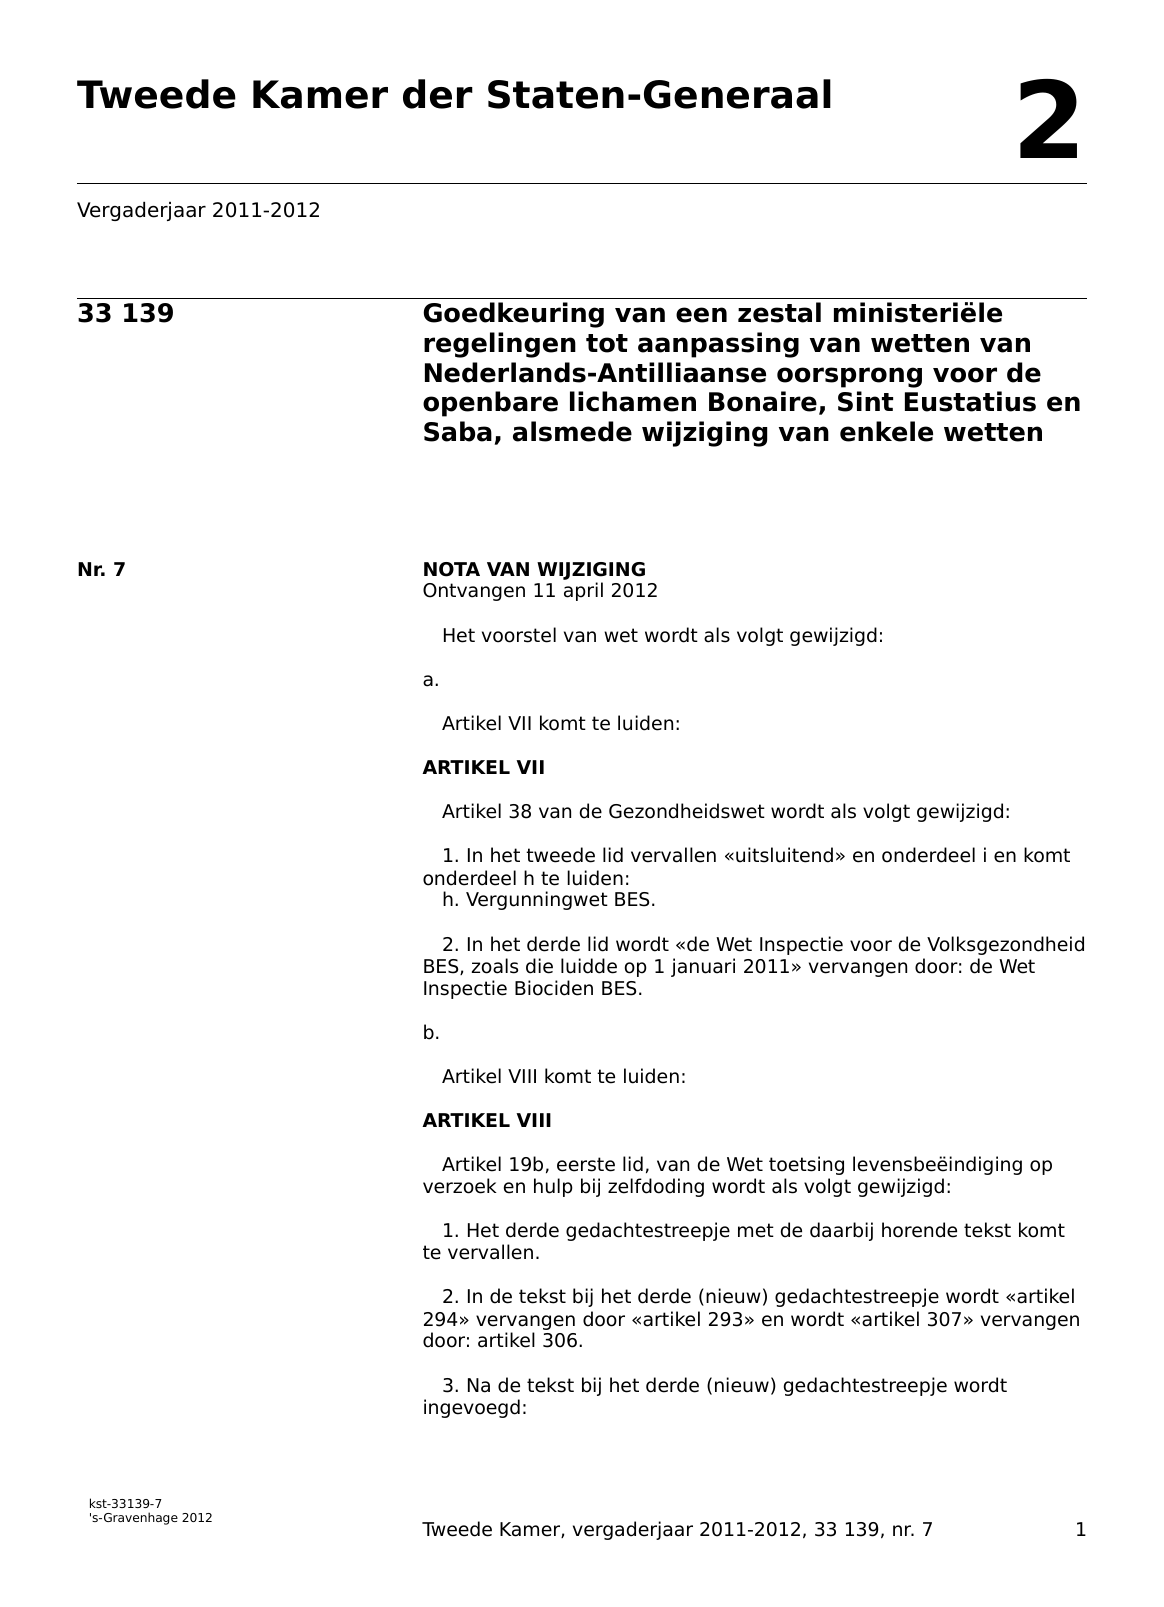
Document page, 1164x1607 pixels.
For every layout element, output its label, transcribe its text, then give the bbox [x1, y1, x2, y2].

text Artikel VII komt te luiden: [422, 713, 1087, 735]
text 1. Het derde gedachtestreepje met de daarbij horende tekst komt te vervallen. [422, 1220, 1087, 1264]
text h. Vergunningwet BES. [422, 889, 1087, 911]
text kst-33139-7 [88, 1497, 323, 1511]
table_header Tweede Kamer der Staten-Generaal [77, 59, 886, 183]
subtitle ARTIKEL VII [422, 757, 1087, 779]
subtitle a. [422, 669, 1087, 691]
text 1. In het tweede lid vervallen «uitsluitend» en onderdeel i en komt onderdeel h te luiden: [422, 845, 1087, 889]
text Artikel 19b, eerste lid, van de Wet toetsing levensbeëindiging op verzoek en hulp bij zelfdoding wordt als volgt gewijzigd: [422, 1154, 1087, 1198]
text Het voorstel van wet wordt als volgt gewijzigd: [422, 624, 1087, 647]
text 3. Na de tekst bij het derde (nieuw) gedachtestreepje wordt ingevoegd: [422, 1374, 1087, 1418]
subtitle ARTIKEL VIII [422, 1110, 1087, 1132]
text 2. In de tekst bij het derde (nieuw) gedachtestreepje wordt «artikel 294» vervangen door «artikel 293» en wordt «artikel 307» vervangen door: artikel 306. [422, 1286, 1087, 1352]
subtitle b. [422, 1022, 1087, 1044]
subtitle 33 139 Goedkeuring van een zestal ministeriële regelingen tot aanpassing van wetten van Nederlands-Antilliaanse oorsprong voor de openbare lichamen Bonaire, Sint Eustatius en Saba, alsmede wijziging van enkele wetten [77, 299, 1087, 447]
text Ontvangen 11 april 2012 [422, 580, 1087, 602]
text 2. In het derde lid wordt «de Wet Inspectie voor de Volksgezondheid BES, zoals die luidde op 1 januari 2011» vervangen door: de Wet Inspectie Biociden BES. [422, 933, 1087, 999]
text Artikel VIII komt te luiden: [422, 1066, 1087, 1088]
table_header 2 [886, 59, 1087, 183]
subtitle Nr. 7 NOTA VAN WIJZIGING [77, 558, 1087, 580]
text Artikel 38 van de Gezondheidswet wordt als volgt gewijzigd: [422, 801, 1087, 823]
table_cell Vergaderjaar 2011-2012 [77, 184, 1087, 298]
text 's-Gravenhage 2012 [88, 1511, 323, 1525]
